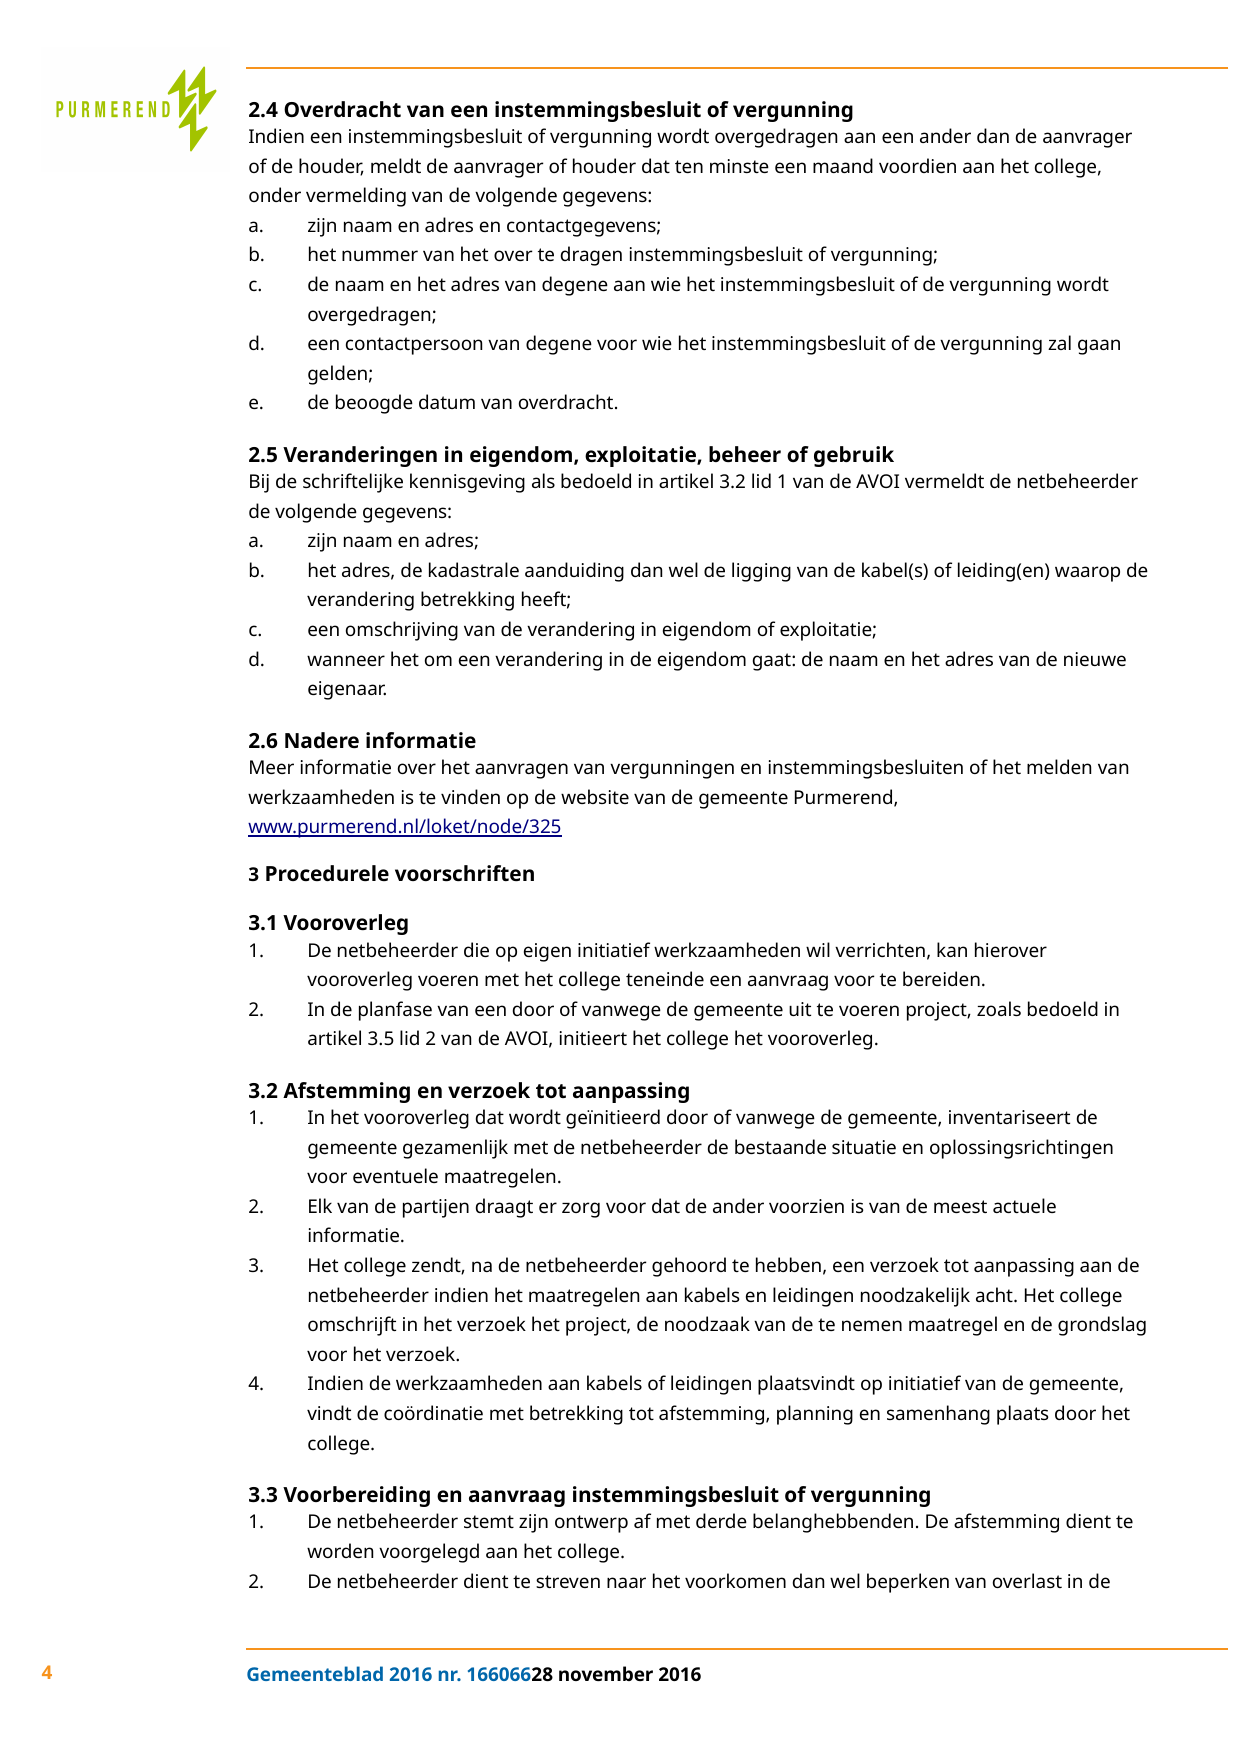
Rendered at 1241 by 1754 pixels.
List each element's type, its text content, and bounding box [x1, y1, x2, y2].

text Meer informatie over het aanvragen van vergunningen en instemmingsbesluiten of het melden van werkzaamheden is te vinden op de website van de gemeente Purmerend, www.purmerend.nl/loket/node/325 [248, 754, 1152, 839]
list De netbeheerder dient te streven naar het voorkomen dan wel beperken van overlast in de [248, 1568, 1152, 1593]
list De netbeheerder die op eigen initiatief werkzaamheden wil verrichten, kan hierover vooroverleg voeren met het college teneinde een aanvraag voor te bereiden. [248, 937, 1152, 992]
list In het vooroverleg dat wordt geïnitieerd door of vanwege de gemeente, inventariseert de gemeente gezamenlijk met de netbeheerder de bestaande situatie en oplossingsrichtingen voor eventuele maatregelen. [248, 1104, 1152, 1189]
text 3.2 Afstemming en verzoek tot aanpassing [248, 1076, 1152, 1104]
list Elk van de partijen draagt er zorg voor dat de ander voorzien is van de meest actuele informatie. [248, 1193, 1152, 1248]
text 3 Procedurele voorschriften [248, 859, 1152, 887]
list het nummer van het over te dragen instemmingsbesluit of vergunning; [248, 242, 1152, 267]
list In de planfase van een door of vanwege de gemeente uit te voeren project, zoals bedoeld in artikel 3.5 lid 2 van de AVOI, initieert het college het vooroverleg. [248, 996, 1152, 1051]
text 2.4 Overdracht van een instemmingsbesluit of vergunning [248, 95, 1152, 123]
list een contactpersoon van degene voor wie het instemmingsbesluit of de vergunning zal gaan gelden; [248, 330, 1152, 386]
list De netbeheerder stemt zijn ontwerp af met derde belanghebbenden. De afstemming dient te worden voorgelegd aan het college. [248, 1509, 1152, 1564]
list zijn naam en adres; [248, 527, 1152, 553]
text 3.3 Voorbereiding en aanvraag instemmingsbesluit of vergunning [248, 1480, 1152, 1509]
list de naam en het adres van degene aan wie het instemmingsbesluit of de vergunning wordt overgedragen; [248, 271, 1152, 326]
text 2.6 Nadere informatie [248, 726, 1152, 754]
list zijn naam en adres en contactgegevens; [248, 212, 1152, 238]
list Het college zendt, na de netbeheerder gehoord te hebben, een verzoek tot aanpassing aan de netbeheerder indien het maatregelen aan kabels en leidingen noodzakelijk acht. Het college omschrijft in het verzoek het project, de noodzaak van de te nemen maatregel en de grondslag voor het verzoek. [248, 1252, 1152, 1367]
list het adres, de kadastrale aanduiding dan wel de ligging van de kabel(s) of leiding(en) waarop de verandering betrekking heeft; [248, 557, 1152, 612]
text Bij de schriftelijke kennisgeving als bedoeld in artikel 3.2 lid 1 van de AVOI vermeldt de netbeheerder de volgende gegevens: [248, 468, 1152, 524]
list een omschrijving van de verandering in eigendom of exploitatie; [248, 616, 1152, 642]
list wanneer het om een verandering in de eigendom gaat: de naam en het adres van de nieuwe eigenaar. [248, 646, 1152, 701]
text 2.5 Veranderingen in eigendom, exploitatie, beheer of gebruik [248, 440, 1152, 468]
text 3.1 Vooroverleg [248, 908, 1152, 937]
picture [41, 47, 231, 172]
list Indien de werkzaamheden aan kabels of leidingen plaatsvindt op initiatief van de gemeente, vindt de coördinatie met betrekking tot afstemming, planning en samenhang plaats door het college. [248, 1371, 1152, 1456]
text Indien een instemmingsbesluit of vergunning wordt overgedragen aan een ander dan de aanvrager of de houder, meldt de aanvrager of houder dat ten minste een maand voordien aan het college, onder vermelding van de volgende gegevens: [248, 123, 1152, 208]
list de beoogde datum van overdracht. [248, 389, 1152, 415]
